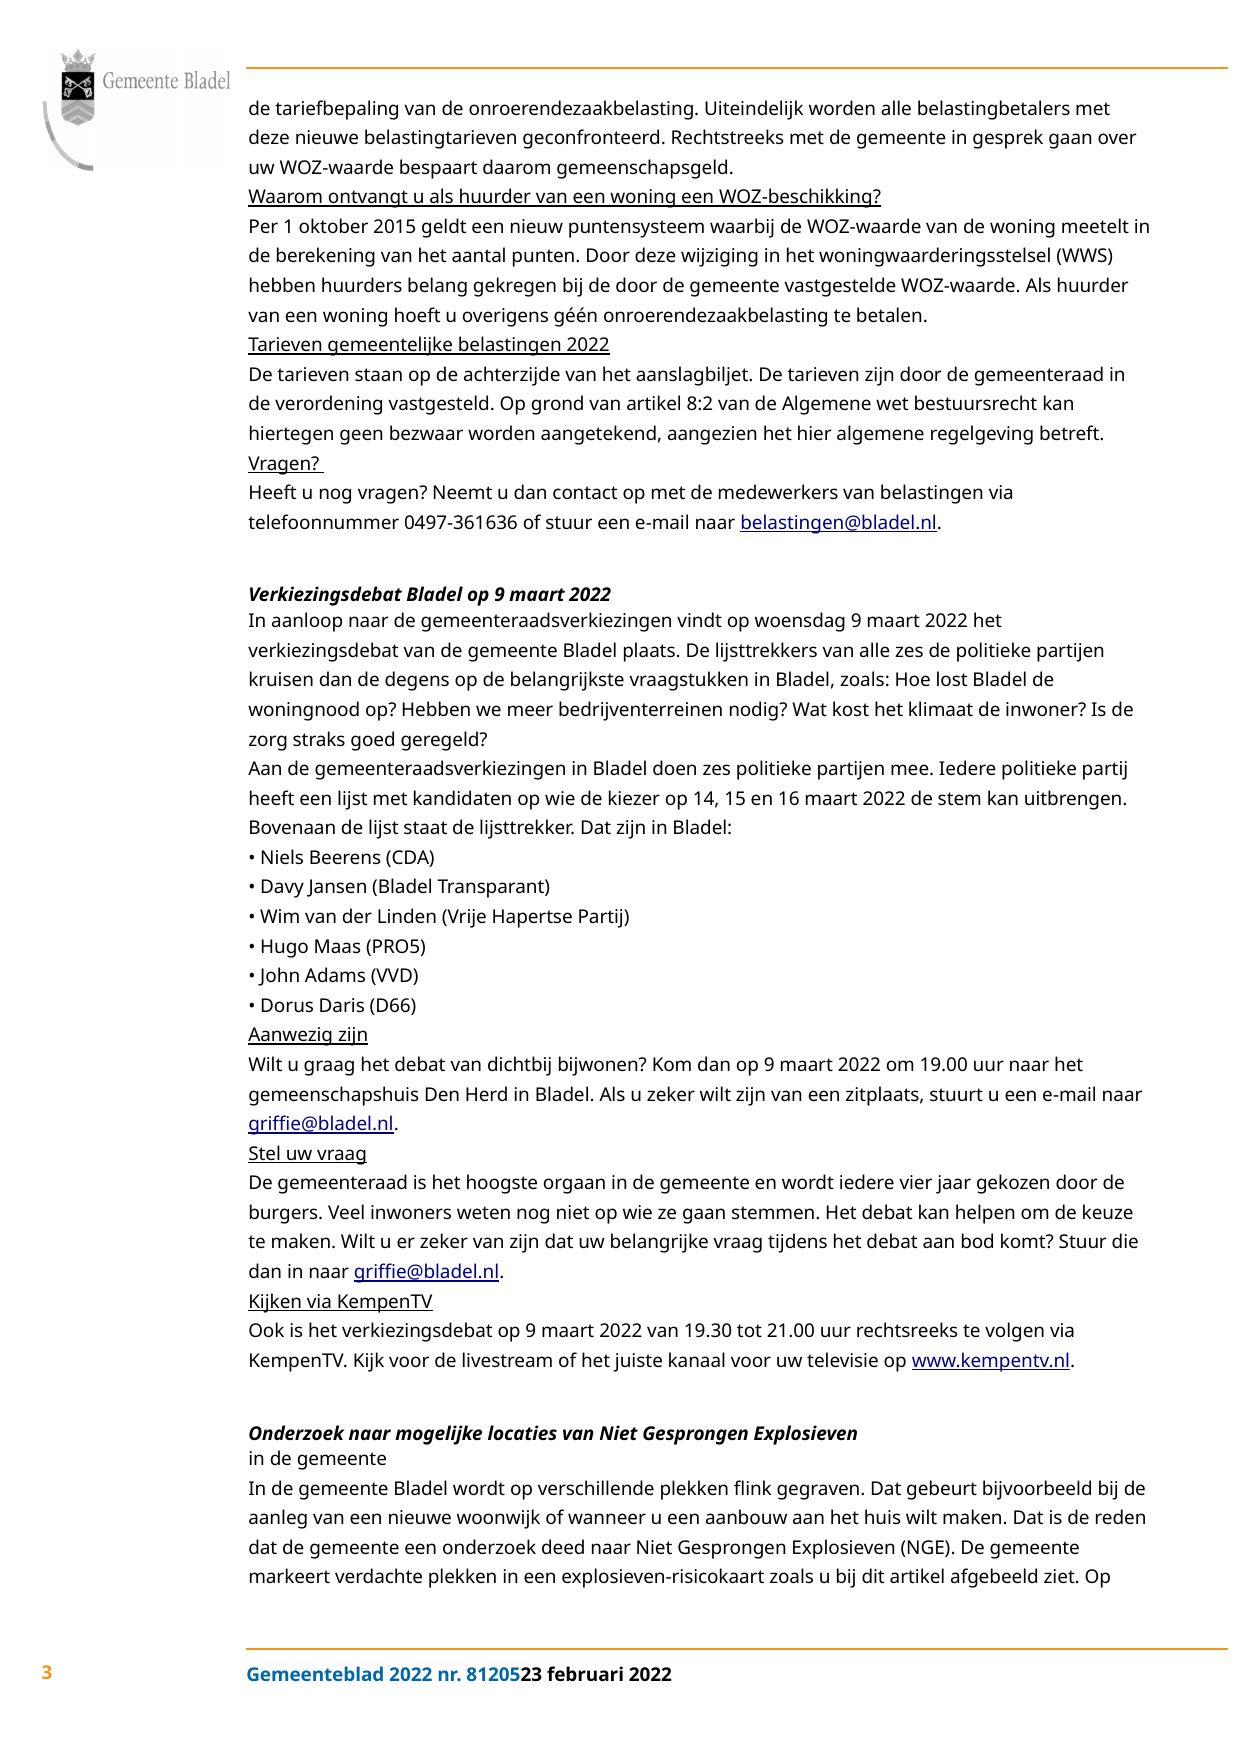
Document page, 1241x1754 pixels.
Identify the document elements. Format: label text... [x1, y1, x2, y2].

text De gemeenteraad is het hoogste orgaan in de gemeente en wordt iedere vier jaar gekozen door de burgers. Veel inwoners weten nog niet op wie ze gaan stemmen. Het debat kan helpen om de keuze te maken. Wilt u er zeker van zijn dat uw belangrijke vraag tijdens het debat aan bod komt? Stuur die dan in naar griffie@bladel.nl. [248, 1169, 1152, 1284]
text Onderzoek naar mogelijke locaties van Niet Gesprongen Explosieven [248, 1420, 1152, 1445]
text • Niels Beerens (CDA) [248, 844, 1152, 870]
text • Hugo Maas (PRO5) [248, 933, 1152, 958]
text In de gemeente Bladel wordt op verschillende plekken flink gegraven. Dat gebeurt bijvoorbeeld bij de aanleg van een nieuwe woonwijk of wanneer u een aanbouw aan het huis wilt maken. Dat is de reden dat de gemeente een onderzoek deed naar Niet Gesprongen Explosieven (NGE). De gemeente markeert verdachte plekken in een explosieven-risicokaart zoals u bij dit artikel afgebeeld ziet. Op [248, 1475, 1152, 1589]
text De tarieven staan op de achterzijde van het aanslagbiljet. De tarieven zijn door de gemeenteraad in de verordening vastgesteld. Op grond van artikel 8:2 van de Algemene wet bestuursrecht kan hiertegen geen bezwaar worden aangetekend, aangezien het hier algemene regelgeving betreft. [248, 361, 1152, 446]
text Tarieven gemeentelijke belastingen 2022 [248, 331, 1152, 357]
text Verkiezingsdebat Bladel op 9 maart 2022 [248, 582, 1152, 607]
text • Dorus Daris (D66) [248, 992, 1152, 1018]
text Heeft u nog vragen? Neemt u dan contact op met de medewerkers van belastingen via telefoonnummer 0497-361636 of stuur een e-mail naar belastingen@bladel.nl. [248, 479, 1152, 535]
text Aan de gemeenteraadsverkiezingen in Bladel doen zes politieke partijen mee. Iedere politieke partij heeft een lijst met kandidaten op wie de kiezer op 14, 15 en 16 maart 2022 de stem kan uitbrengen. Bovenaan de lijst staat de lijsttrekker. Dat zijn in Bladel: [248, 755, 1152, 840]
text In aanloop naar de gemeenteraadsverkiezingen vindt op woensdag 9 maart 2022 het verkiezingsdebat van de gemeente Bladel plaats. De lijsttrekkers van alle zes de politieke partijen kruisen dan de degens op de belangrijkste vraagstukken in Bladel, zoals: Hoe lost Bladel de woningnood op? Hebben we meer bedrijventerreinen nodig? Wat kost het klimaat de inwoner? Is de zorg straks goed geregeld? [248, 607, 1152, 751]
picture [41, 47, 231, 172]
text Wilt u graag het debat van dichtbij bijwonen? Kom dan op 9 maart 2022 om 19.00 uur naar het gemeenschapshuis Den Herd in Bladel. Als u zeker wilt zijn van een zitplaats, stuurt u een e-mail naar griffie@bladel.nl. [248, 1051, 1152, 1136]
text Vragen? [248, 450, 1152, 476]
text • Wim van der Linden (Vrije Hapertse Partij) [248, 903, 1152, 929]
text Waarom ontvangt u als huurder van een woning een WOZ-beschikking? [248, 183, 1152, 209]
text Ook is het verkiezingsdebat op 9 maart 2022 van 19.30 tot 21.00 uur rechtsreeks te volgen via KempenTV. Kijk voor de livestream of het juiste kanaal voor uw televisie op www.kempentv.nl. [248, 1317, 1152, 1373]
text in de gemeente [248, 1445, 1152, 1471]
text Per 1 oktober 2015 geldt een nieuw puntensysteem waarbij de WOZ-waarde van de woning meetelt in de berekening van het aantal punten. Door deze wijziging in het woningwaarderingsstelsel (WWS) hebben huurders belang gekregen bij de door de gemeente vastgestelde WOZ-waarde. Als huurder van een woning hoeft u overigens géén onroerendezaakbelasting te betalen. [248, 213, 1152, 328]
text Aanwezig zijn [248, 1022, 1152, 1047]
text de tariefbepaling van de onroerendezaakbelasting. Uiteindelijk worden alle belastingbetalers met deze nieuwe belastingtarieven geconfronteerd. Rechtstreeks met de gemeente in gesprek gaan over uw WOZ-waarde bespaart daarom gemeenschapsgeld. [248, 95, 1152, 180]
text Kijken via KempenTV [248, 1288, 1152, 1313]
text Stel uw vraag [248, 1140, 1152, 1166]
text • Davy Jansen (Bladel Transparant) [248, 874, 1152, 899]
text • John Adams (VVD) [248, 962, 1152, 988]
